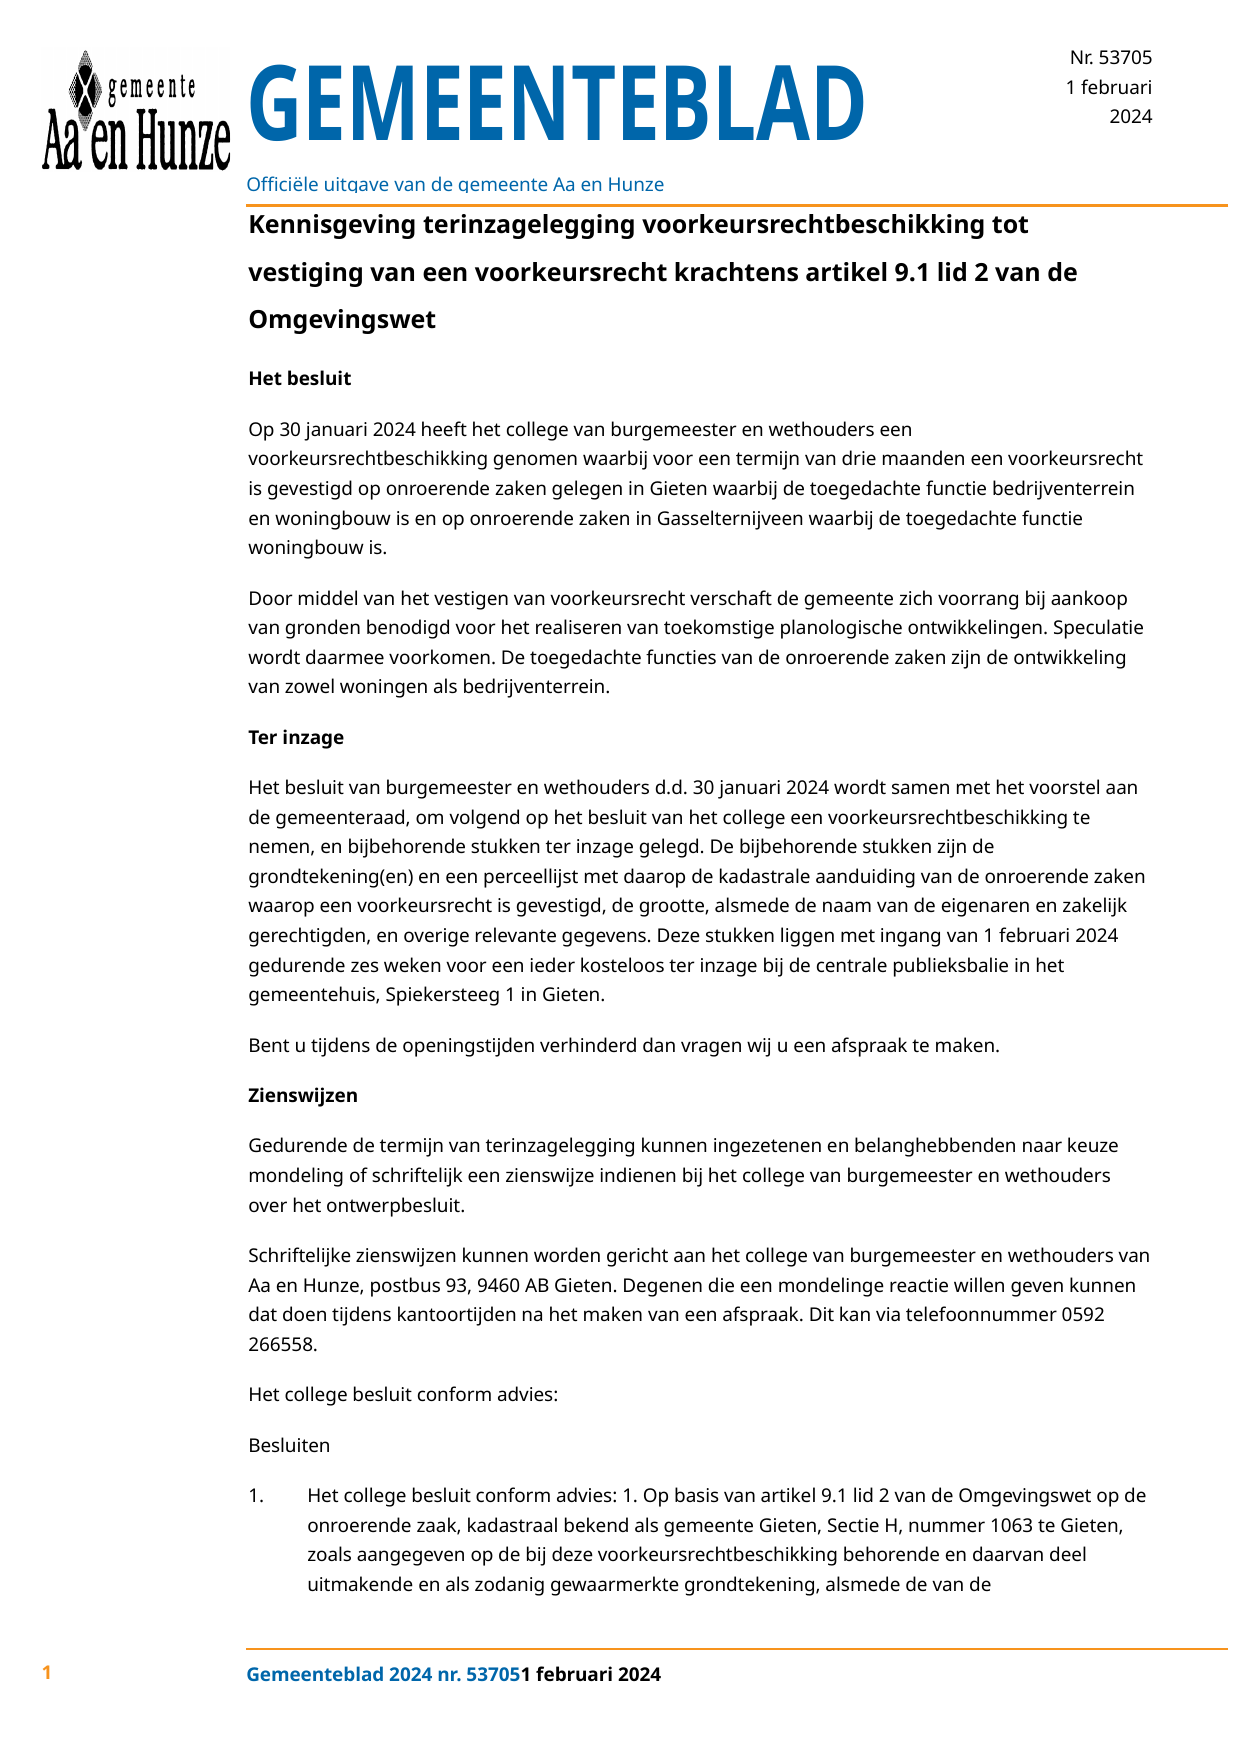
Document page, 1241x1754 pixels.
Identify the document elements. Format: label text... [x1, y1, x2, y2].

text Het college besluit conform advies: [248, 1381, 1152, 1407]
text Besluiten [248, 1432, 1152, 1457]
text Schriftelijke zienswijzen kunnen worden gericht aan het college van burgemeester en wethouders van Aa en Hunze, postbus 93, 9460 AB Gieten. Degenen die een mondelinge reactie willen geven kunnen dat doen tijdens kantoortijden na het maken van een afspraak. Dit kan via telefoonnummer 0592 266558. [248, 1242, 1152, 1357]
text Ter inzage [248, 724, 1152, 749]
list Het college besluit conform advies: 1. Op basis van artikel 9.1 lid 2 van de Omgevingswet op de onroerende zaak, kadastraal bekend als gemeente Gieten, Sectie H, nummer 1063 te Gieten, zoals aangegeven op de bij deze voorkeursrechtbeschikking behorende en daarvan deel uitmakende en als zodanig gewaarmerkte grondtekening, alsmede de van de [248, 1482, 1152, 1597]
text Zienswijzen [248, 1082, 1152, 1108]
text Bent u tijdens de openingstijden verhinderd dan vragen wij u een afspraak te maken. [248, 1032, 1152, 1057]
text Het besluit [248, 366, 1152, 391]
text Het besluit van burgemeester en wethouders d.d. 30 januari 2024 wordt samen met het voorstel aan de gemeenteraad, om volgend op het besluit van het college een voorkeursrechtbeschikking te nemen, en bijbehorende stukken ter inzage gelegd. De bijbehorende stukken zijn de grondtekening(en) en een perceellijst met daarop de kadastrale aanduiding van de onroerende zaken waarop een voorkeursrecht is gevestigd, de grootte, alsmede de naam van de eigenaren en zakelijk gerechtigden, en overige relevante gegevens. Deze stukken liggen met ingang van 1 februari 2024 gedurende zes weken voor een ieder kosteloos ter inzage bij de centrale publieksbalie in het gemeentehuis, Spiekersteeg 1 in Gieten. [248, 774, 1152, 1007]
text Gedurende de termijn van terinzagelegging kunnen ingezetenen en belanghebbenden naar keuze mondeling of schriftelijk een zienswijze indienen bij het college van burgemeester en wethouders over het ontwerpbesluit. [248, 1133, 1152, 1217]
text Door middel van het vestigen van voorkeursrecht verschaft de gemeente zich voorrang bij aankoop van gronden benodigd voor het realiseren van toekomstige planologische ontwikkelingen. Speculatie wordt daarmee voorkomen. De toegedachte functies van de onroerende zaken zijn de ontwikkeling van zowel woningen als bedrijventerrein. [248, 585, 1152, 699]
text Op 30 januari 2024 heeft het college van burgemeester en wethouders een voorkeursrechtbeschikking genomen waarbij voor een termijn van drie maanden een voorkeursrecht is gevestigd op onroerende zaken gelegen in Gieten waarbij de toegedachte functie bedrijventerrein en woningbouw is en op onroerende zaken in Gasselternijveen waarbij de toegedachte functie woningbouw is. [248, 416, 1152, 560]
picture [41, 47, 231, 172]
text Kennisgeving terinzagelegging voorkeursrechtbeschikking tot vestiging van een voorkeursrecht krachtens artikel 9.1 lid 2 van de Omgevingswet [248, 207, 1152, 336]
